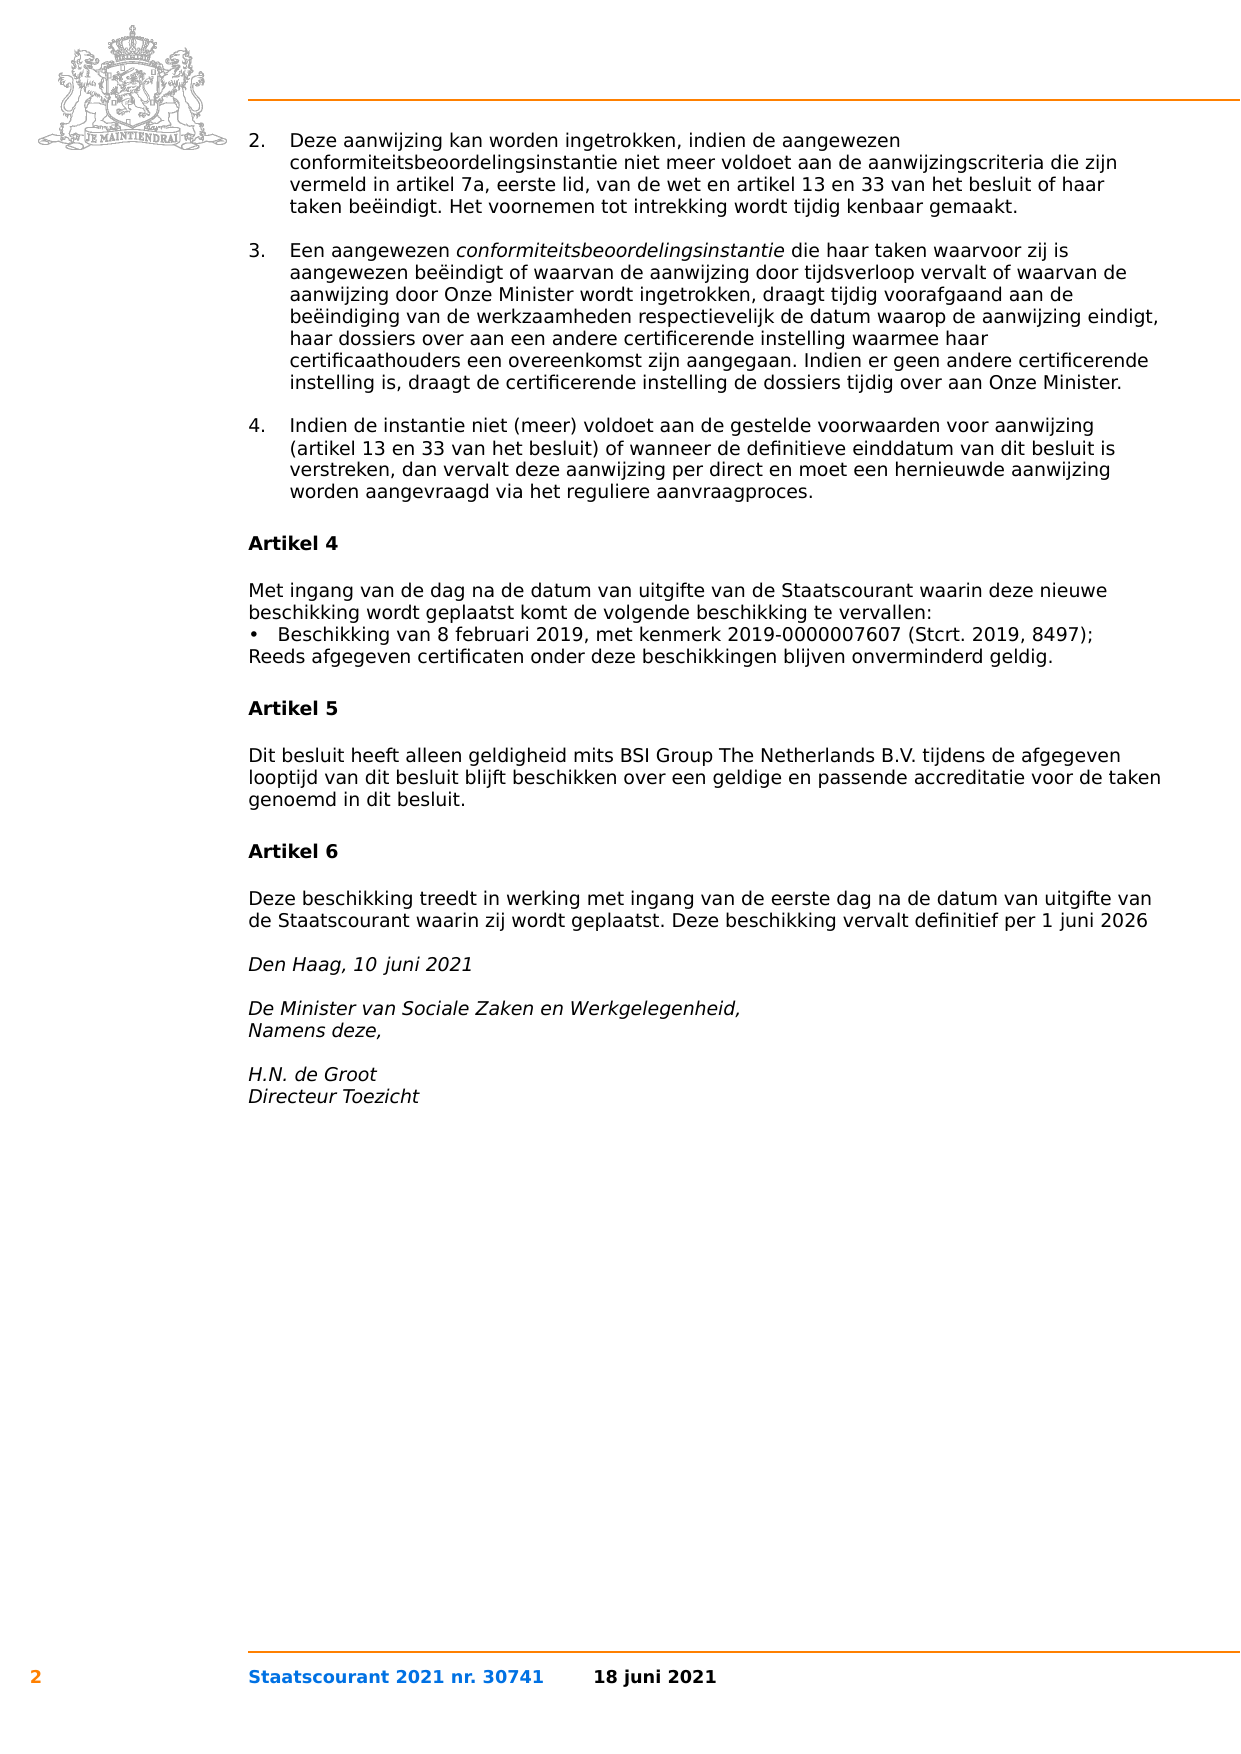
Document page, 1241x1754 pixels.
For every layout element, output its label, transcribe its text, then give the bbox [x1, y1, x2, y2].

text 2. Deze aanwijzing kan worden ingetrokken, indien de aangewezen conformiteitsbeoordelingsinstantie niet meer voldoet aan de aanwijzingscriteria die zijn vermeld in artikel 7a, eerste lid, van de wet en artikel 13 en 33 van het besluit of haar taken beëindigt. Het voornemen tot intrekking wordt tijdig kenbaar gemaakt. [248, 130, 1163, 218]
subtitle Artikel 6 [248, 841, 1163, 863]
text Reeds afgegeven certificaten onder deze beschikkingen blijven onverminderd geldig. [248, 646, 1163, 668]
text Den Haag, 10 juni 2021 [248, 954, 1163, 976]
text 4. Indien de instantie niet (meer) voldoet aan de gestelde voorwaarden voor aanwijzing (artikel 13 en 33 van het besluit) of wanneer de definitieve einddatum van dit besluit is verstreken, dan vervalt deze aanwijzing per direct en moet een hernieuwde aanwijzing worden aangevraagd via het reguliere aanvraagproces. [248, 415, 1163, 503]
text Deze beschikking treedt in werking met ingang van de eerste dag na de datum van uitgifte van de Staatscourant waarin zij wordt geplaatst. Deze beschikking vervalt definitief per 1 juni 2026 [248, 888, 1163, 932]
picture [38, 25, 227, 150]
text Met ingang van de dag na de datum van uitgifte van de Staatscourant waarin deze nieuwe beschikking wordt geplaatst komt de volgende beschikking te vervallen: [248, 580, 1163, 624]
text De Minister van Sociale Zaken en Werkgelegenheid, Namens deze, H.N. de Groot Directeur Toezicht [248, 998, 1163, 1108]
text 3. Een aangewezen conformiteitsbeoordelingsinstantie die haar taken waarvoor zij is aangewezen beëindigt of waarvan de aanwijzing door tijdsverloop vervalt of waarvan de aanwijzing door Onze Minister wordt ingetrokken, draagt tijdig voorafgaand aan de beëindiging van de werkzaamheden respectievelijk de datum waarop de aanwijzing eindigt, haar dossiers over aan een andere certificerende instelling waarmee haar certificaathouders een overeenkomst zijn aangegaan. Indien er geen andere certificerende instelling is, draagt de certificerende instelling de dossiers tijdig over aan Onze Minister. [248, 240, 1163, 393]
text • Beschikking van 8 februari 2019, met kenmerk 2019-0000007607 (Stcrt. 2019, 8497); [248, 624, 1163, 646]
text Dit besluit heeft alleen geldigheid mits BSI Group The Netherlands B.V. tijdens de afgegeven looptijd van dit besluit blijft beschikken over een geldige en passende accreditatie voor de taken genoemd in dit besluit. [248, 745, 1163, 811]
subtitle Artikel 5 [248, 698, 1163, 720]
subtitle Artikel 4 [248, 533, 1163, 555]
